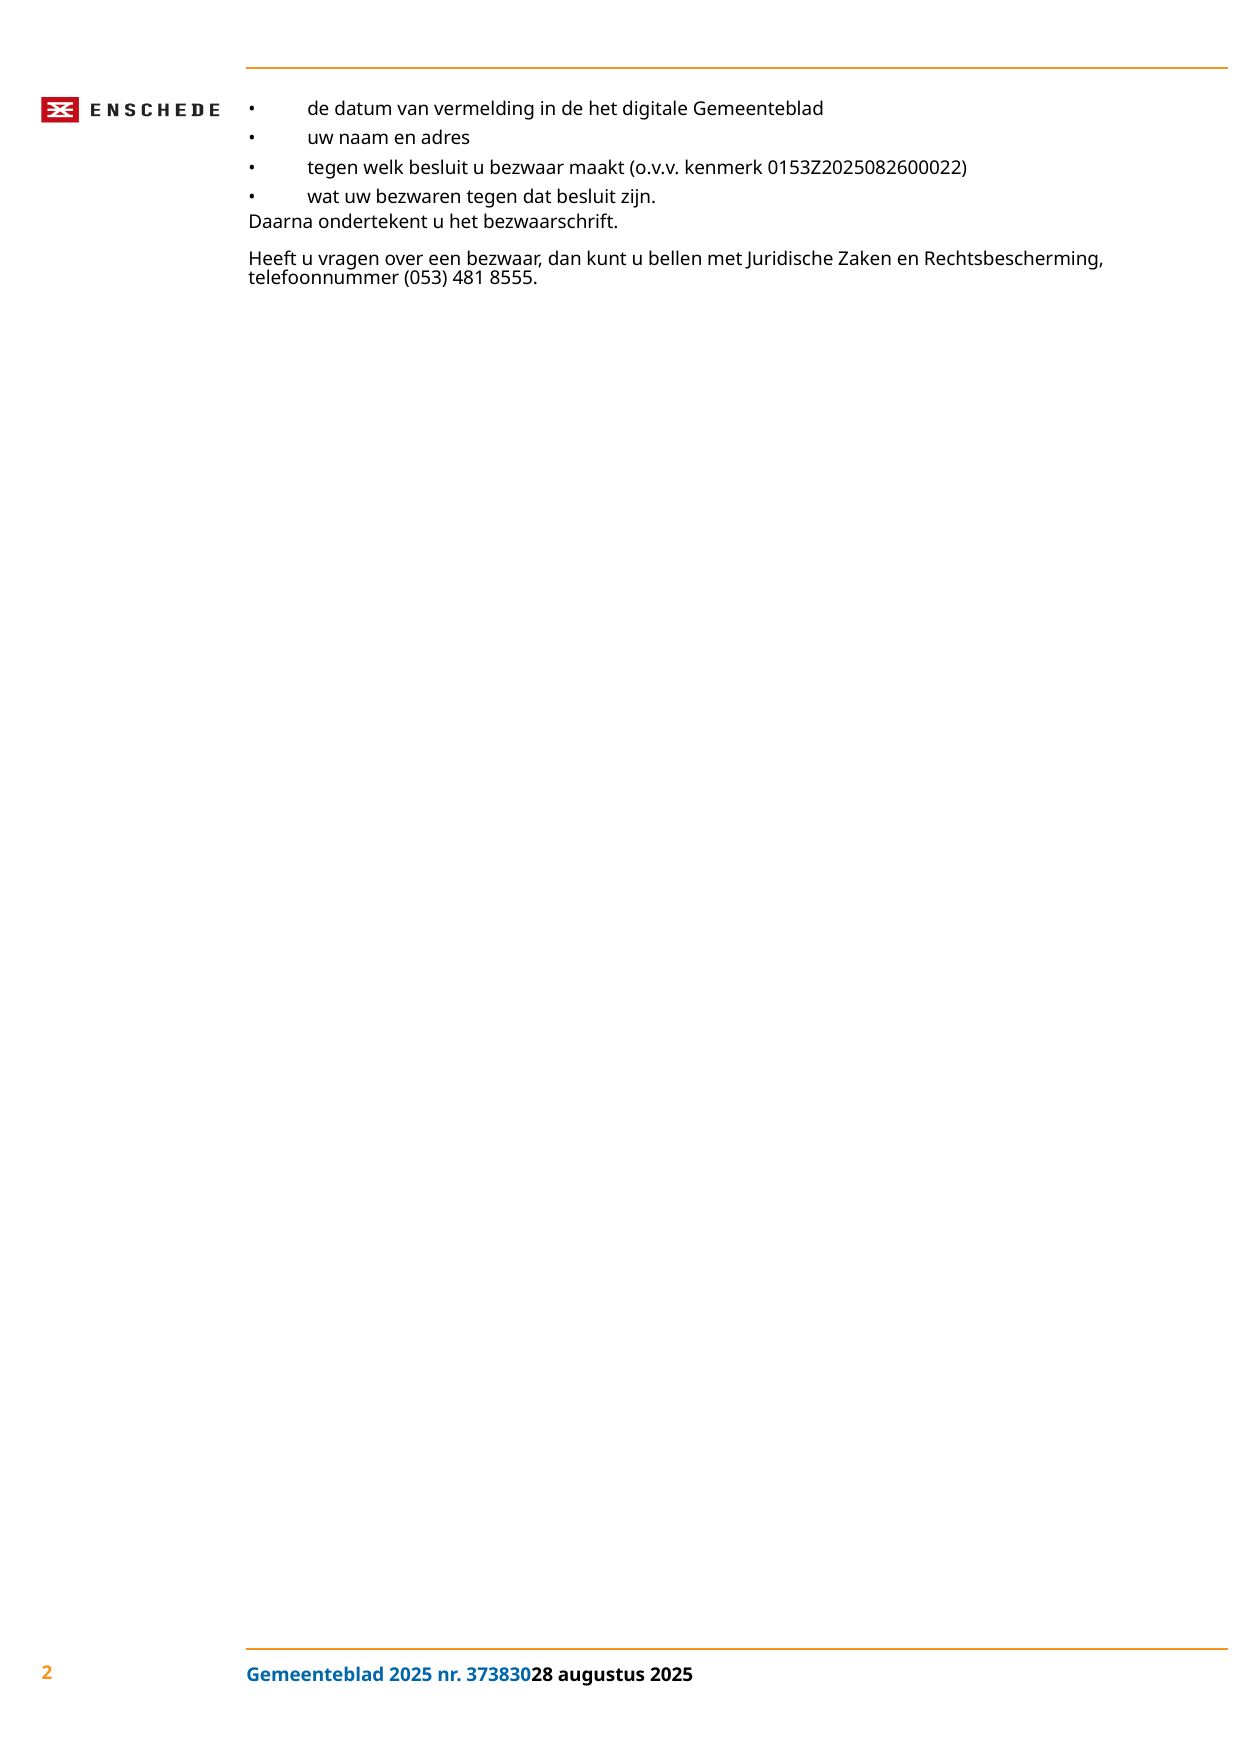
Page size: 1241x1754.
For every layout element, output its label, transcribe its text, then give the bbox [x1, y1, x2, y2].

list tegen welk besluit u bezwaar maakt (o.v.v. kenmerk 0153Z2025082600022) [248, 154, 1152, 180]
list de datum van vermelding in de het digitale Gemeenteblad [248, 95, 1152, 121]
list wat uw bezwaren tegen dat besluit zijn. [248, 183, 1152, 209]
text Daarna ondertekent u het bezwaarschrift. [248, 213, 1152, 232]
picture [41, 47, 231, 172]
list uw naam en adres [248, 124, 1152, 150]
text Heeft u vragen over een bezwaar, dan kunt u bellen met Juridische Zaken en Rechtsbescherming, telefoonnummer (053) 481 8555. [248, 250, 1152, 289]
